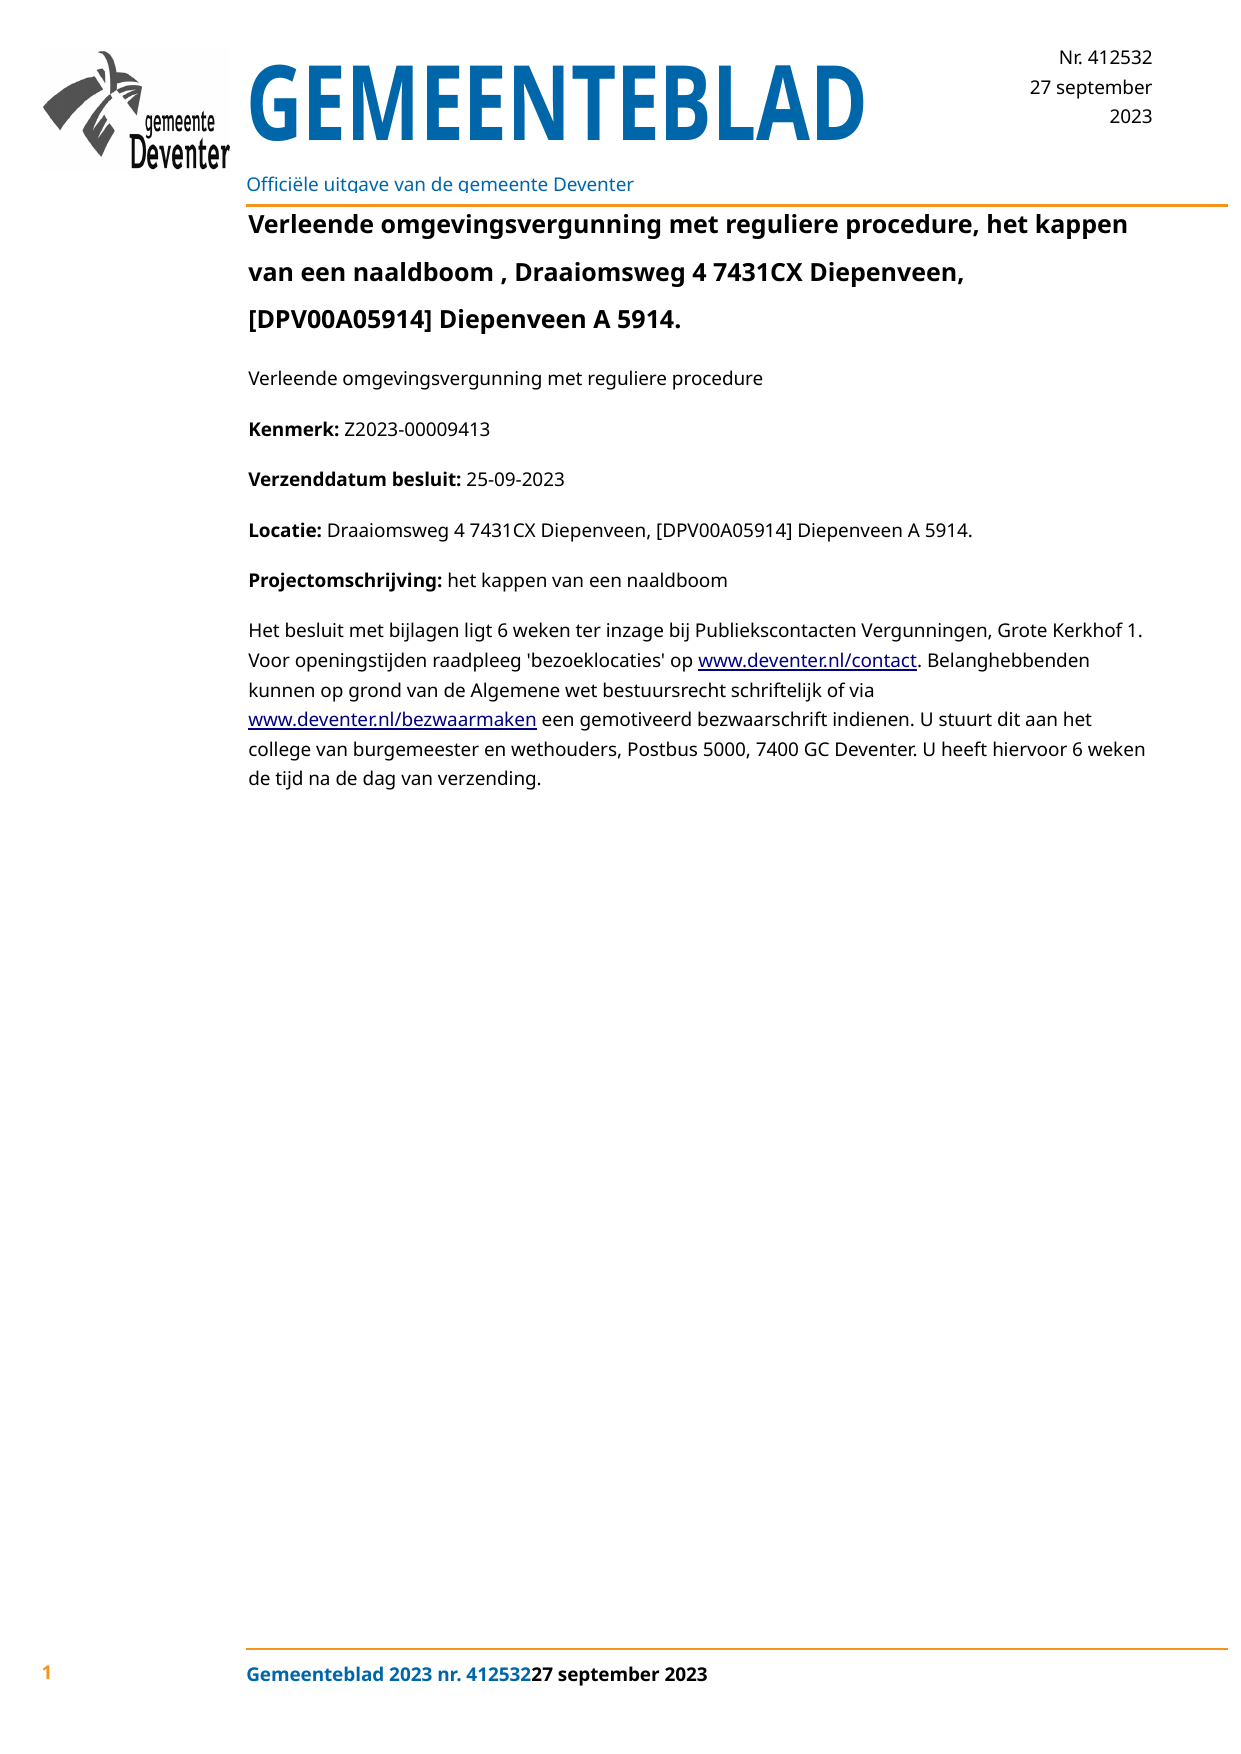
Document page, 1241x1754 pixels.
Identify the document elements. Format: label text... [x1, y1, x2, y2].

text Verleende omgevingsvergunning met reguliere procedure, het kappen van een naaldboom , Draaiomsweg 4 7431CX Diepenveen, [DPV00A05914] Diepenveen A 5914. [248, 207, 1152, 336]
picture [41, 47, 231, 172]
text Locatie: Draaiomsweg 4 7431CX Diepenveen, [DPV00A05914] Diepenveen A 5914. [248, 517, 1152, 542]
text Projectomschrijving: het kappen van een naaldboom [248, 567, 1152, 593]
text Kenmerk: Z2023-00009413 [248, 416, 1152, 442]
text Het besluit met bijlagen ligt 6 weken ter inzage bij Publiekscontacten Vergunningen, Grote Kerkhof 1. Voor openingstijden raadpleeg 'bezoeklocaties' op www.deventer.nl/contact. Belanghebbenden kunnen op grond van de Algemene wet bestuursrecht schriftelijk of via www.deventer.nl/bezwaarmaken een gemotiveerd bezwaarschrift indienen. U stuurt dit aan het college van burgemeester en wethouders, Postbus 5000, 7400 GC Deventer. U heeft hiervoor 6 weken de tijd na de dag van verzending. [248, 618, 1152, 791]
text Verzenddatum besluit: 25-09-2023 [248, 466, 1152, 492]
text Verleende omgevingsvergunning met reguliere procedure [248, 366, 1152, 391]
